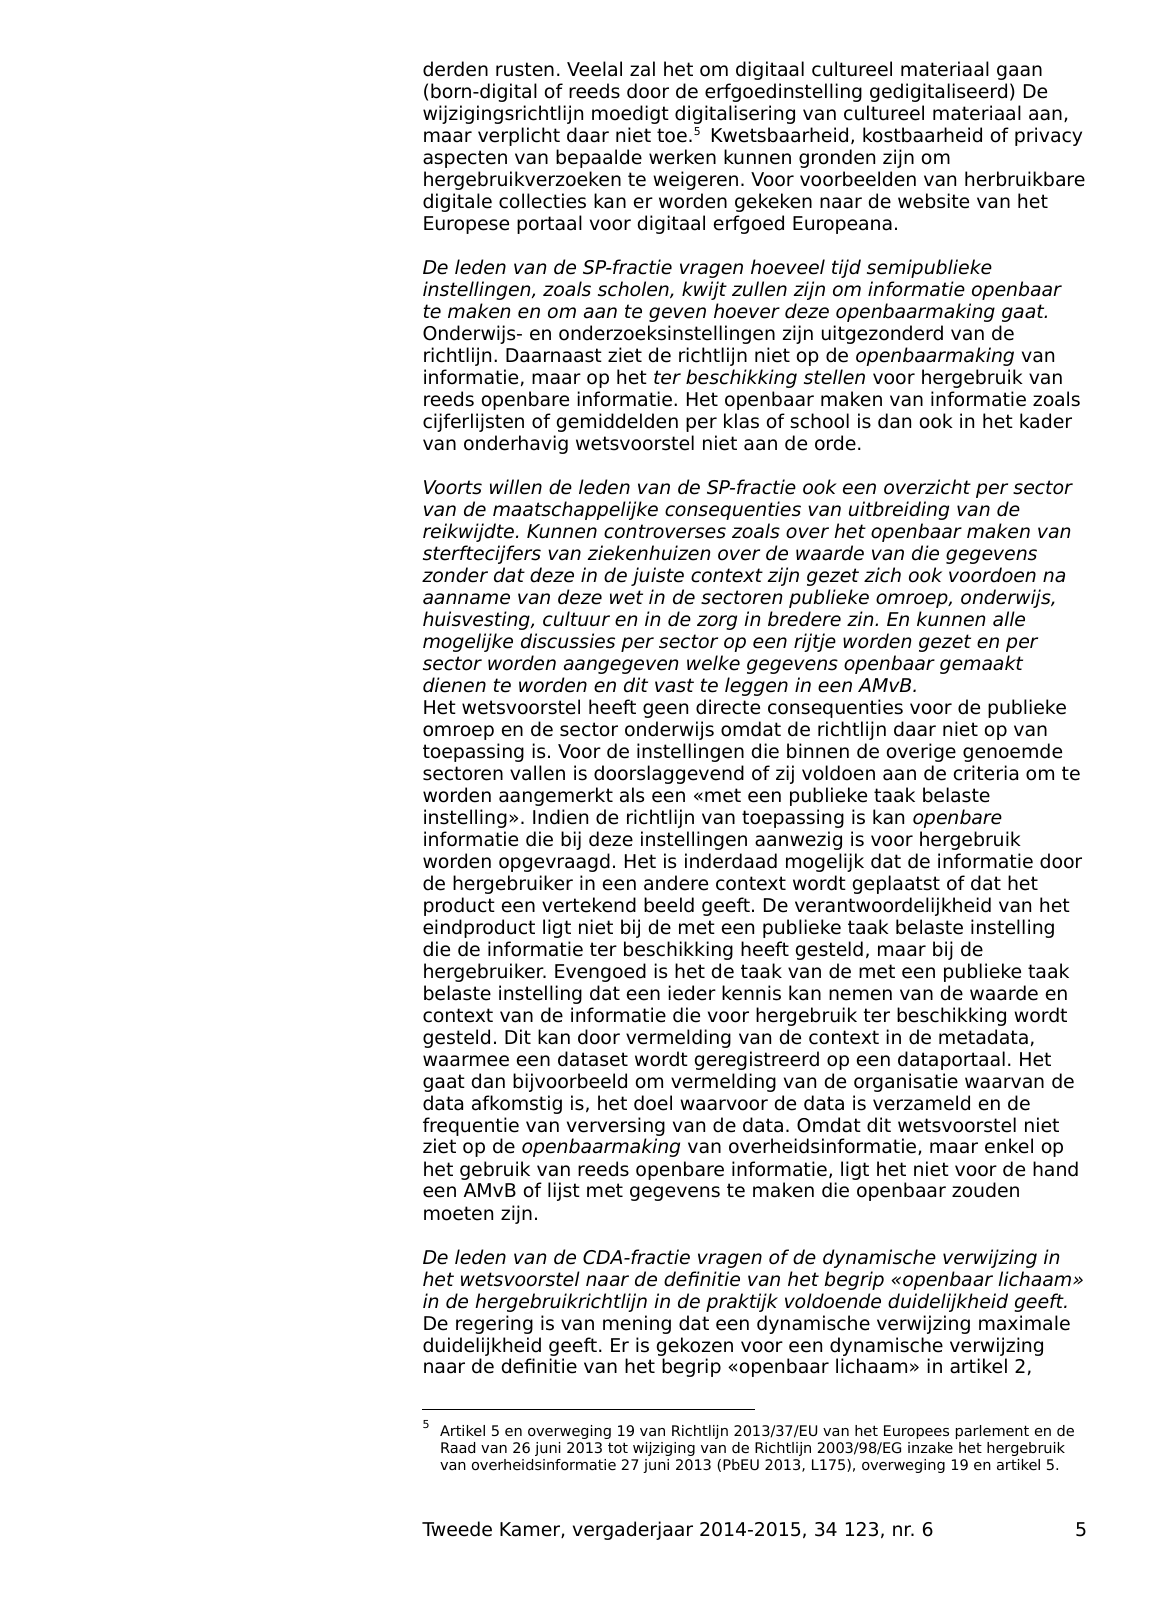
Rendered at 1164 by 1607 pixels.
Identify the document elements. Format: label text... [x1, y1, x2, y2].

text De leden van de CDA-fractie vragen of de dynamische verwijzing in het wetsvoorstel naar de definitie van het begrip «openbaar lichaam» in de hergebruikrichtlijn in de praktijk voldoende duidelijkheid geeft. [422, 1247, 1087, 1312]
text Artikel 5 en overweging 19 van Richtlijn 2013/37/EU van het Europees parlement en de Raad van 26 juni 2013 tot wijziging van de Richtlijn 2003/98/EG inzake het hergebruik van overheidsinformatie 27 juni 2013 (PbEU 2013, L175), overweging 19 en artikel 5. [422, 1418, 1087, 1474]
text Het wetsvoorstel heeft geen directe consequenties voor de publieke omroep en de sector onderwijs omdat de richtlijn daar niet op van toepassing is. Voor de instellingen die binnen de overige genoemde sectoren vallen is doorslaggevend of zij voldoen aan de criteria om te worden aangemerkt als een «met een publieke taak belaste instelling». Indien de richtlijn van toepassing is kan openbare informatie die bij deze instellingen aanwezig is voor hergebruik worden opgevraagd. Het is inderdaad mogelijk dat de informatie door de hergebruiker in een andere context wordt geplaatst of dat het product een vertekend beeld geeft. De verantwoordelijkheid van het eindproduct ligt niet bij de met een publieke taak belaste instelling die de informatie ter beschikking heeft gesteld, maar bij de hergebruiker. Evengoed is het de taak van de met een publieke taak belaste instelling dat een ieder kennis kan nemen van de waarde en context van de informatie die voor hergebruik ter beschikking wordt gesteld. Dit kan door vermelding van de context in de metadata, waarmee een dataset wordt geregistreerd op een dataportaal. Het gaat dan bijvoorbeeld om vermelding van de organisatie waarvan de data afkomstig is, het doel waarvoor de data is verzameld en de frequentie van verversing van de data. Omdat dit wetsvoorstel niet ziet op de openbaarmaking van overheidsinformatie, maar enkel op het gebruik van reeds openbare informatie, ligt het niet voor de hand een AMvB of lijst met gegevens te maken die openbaar zouden moeten zijn. [422, 697, 1087, 1224]
text Onderwijs- en onderzoeksinstellingen zijn uitgezonderd van de richtlijn. Daarnaast ziet de richtlijn niet op de openbaarmaking van informatie, maar op het ter beschikking stellen voor hergebruik van reeds openbare informatie. Het openbaar maken van informatie zoals cijferlijsten of gemiddelden per klas of school is dan ook in het kader van onderhavig wetsvoorstel niet aan de orde. [422, 323, 1087, 455]
text De leden van de SP-fractie vragen hoeveel tijd semipublieke instellingen, zoals scholen, kwijt zullen zijn om informatie openbaar te maken en om aan te geven hoever deze openbaarmaking gaat. [422, 257, 1087, 323]
text derden rusten. Veelal zal het om digitaal cultureel materiaal gaan (born-digital of reeds door de erfgoedinstelling gedigitaliseerd) De wijzigingsrichtlijn moedigt digitalisering van cultureel materiaal aan, maar verplicht daar niet toe. Kwetsbaarheid, kostbaarheid of privacy aspecten van bepaalde werken kunnen gronden zijn om hergebruikverzoeken te weigeren. Voor voorbeelden van herbruikbare digitale collecties kan er worden gekeken naar de website van het Europese portaal voor digitaal erfgoed Europeana. [422, 59, 1087, 235]
text Voorts willen de leden van de SP-fractie ook een overzicht per sector van de maatschappelijke consequenties van uitbreiding van de reikwijdte. Kunnen controverses zoals over het openbaar maken van sterftecijfers van ziekenhuizen over de waarde van die gegevens zonder dat deze in de juiste context zijn gezet zich ook voordoen na aanname van deze wet in de sectoren publieke omroep, onderwijs, huisvesting, cultuur en in de zorg in bredere zin. En kunnen alle mogelijke discussies per sector op een rijtje worden gezet en per sector worden aangegeven welke gegevens openbaar gemaakt dienen te worden en dit vast te leggen in een AMvB. [422, 477, 1087, 697]
text De regering is van mening dat een dynamische verwijzing maximale duidelijkheid geeft. Er is gekozen voor een dynamische verwijzing naar de definitie van het begrip «openbaar lichaam» in artikel 2, [422, 1312, 1087, 1378]
